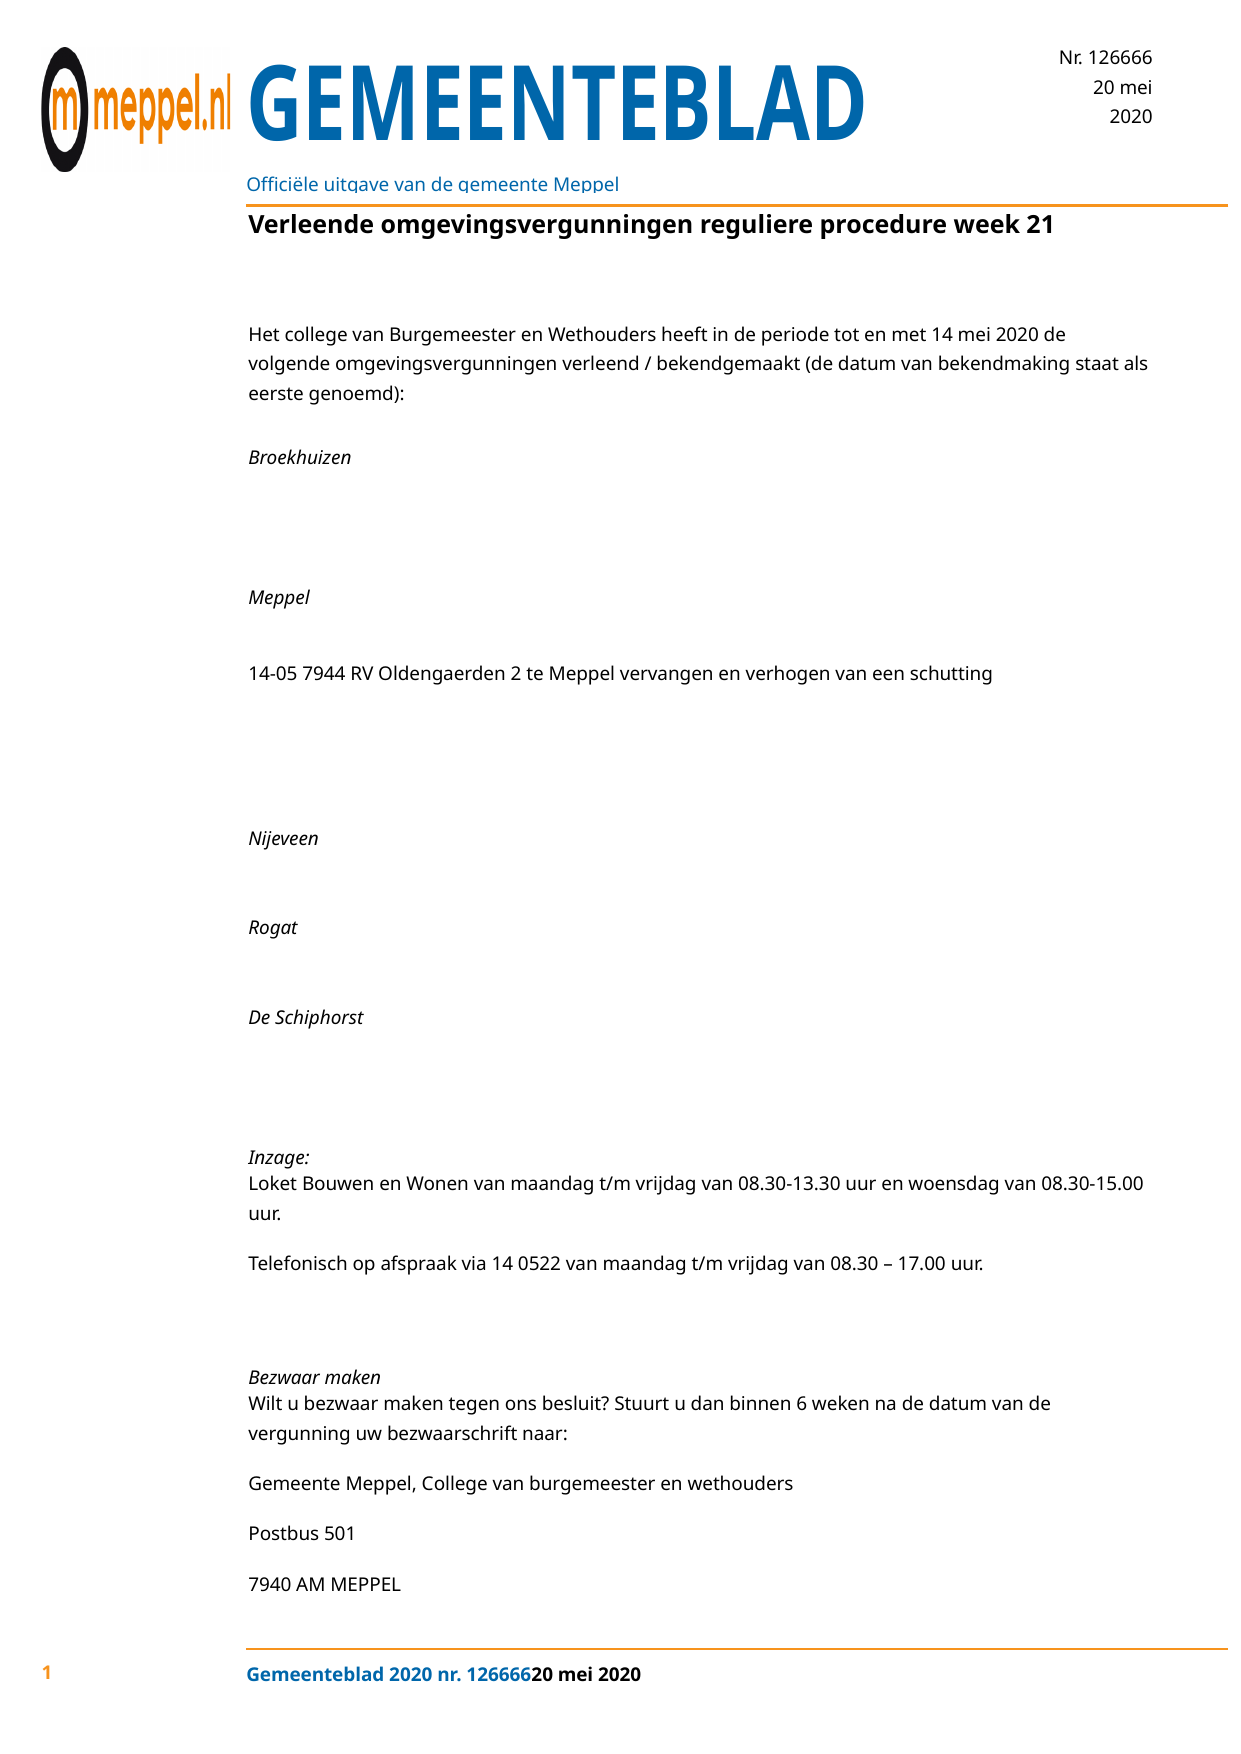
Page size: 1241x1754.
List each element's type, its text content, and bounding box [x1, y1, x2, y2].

text 14-05 7944 RV Oldengaerden 2 te Meppel vervangen en verhogen van een schutting [248, 660, 1152, 686]
text Nijeveen [248, 825, 1152, 851]
text Rogat [248, 914, 1152, 940]
text Meppel [248, 584, 1152, 610]
text De Schiphorst [248, 1004, 1152, 1030]
text Inzage: [248, 1144, 1152, 1170]
text Telefonisch op afspraak via 14 0522 van maandag t/m vrijdag van 08.30 – 17.00 uur. [248, 1250, 1152, 1276]
text Loket Bouwen en Wonen van maandag t/m vrijdag van 08.30-13.30 uur en woensdag van 08.30-15.00 uur. [248, 1170, 1152, 1225]
text Postbus 501 [248, 1521, 1152, 1546]
text Gemeente Meppel, College van burgemeester en wethouders [248, 1470, 1152, 1496]
text Het college van Burgemeester en Wethouders heeft in de periode tot en met 14 mei 2020 de volgende omgevingsvergunningen verleend / bekendgemaakt (de datum van bekendmaking staat als eerste genoemd): [248, 321, 1152, 406]
text Verleende omgevingsvergunningen reguliere procedure week 21 [248, 207, 1152, 241]
text Broekhuizen [248, 444, 1152, 469]
picture [41, 47, 231, 172]
text Wilt u bezwaar maken tegen ons besluit? Stuurt u dan binnen 6 weken na de datum van de vergunning uw bezwaarschrift naar: [248, 1390, 1152, 1446]
text 7940 AM MEPPEL [248, 1571, 1152, 1597]
text Bezwaar maken [248, 1364, 1152, 1390]
